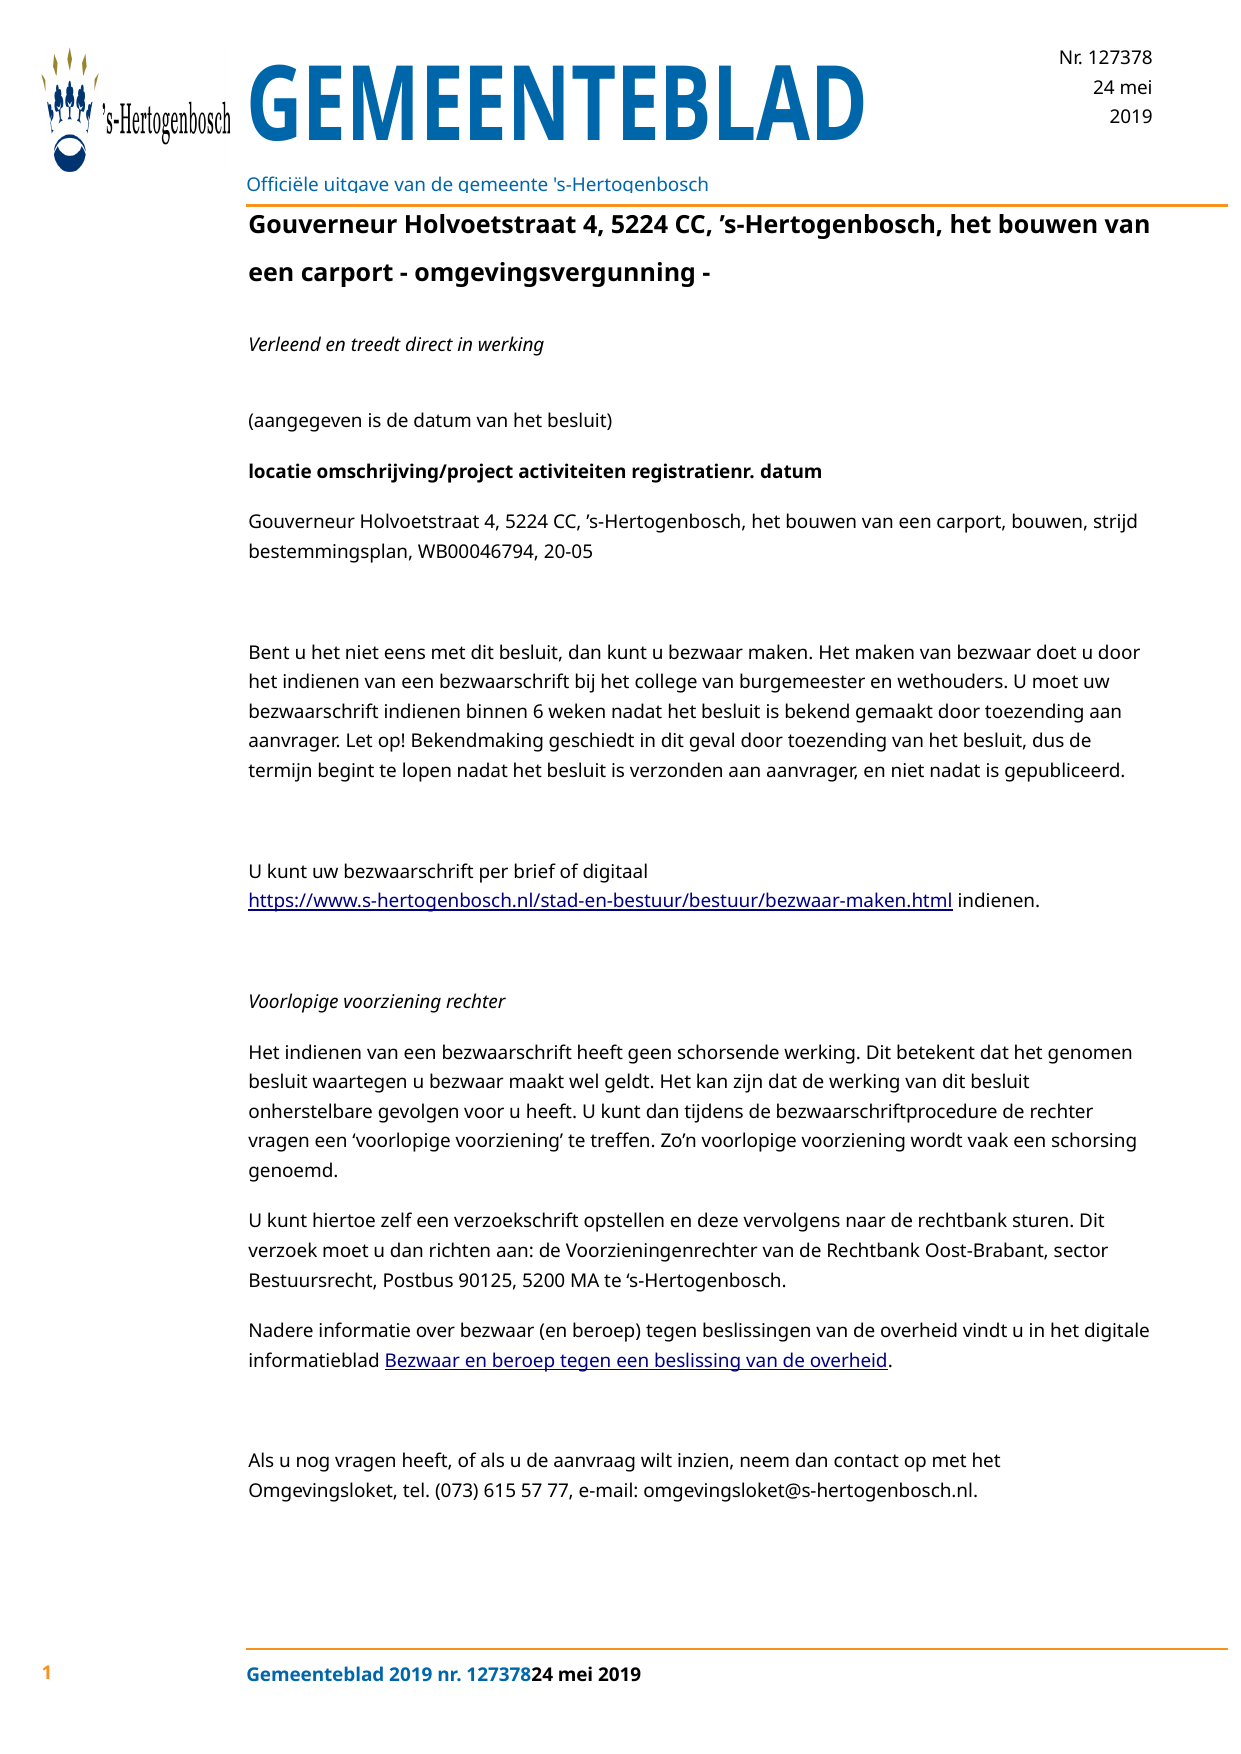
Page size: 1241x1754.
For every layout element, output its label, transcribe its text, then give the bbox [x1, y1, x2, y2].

text U kunt uw bezwaarschrift per brief of digitaal https://www.s-hertogenbosch.nl/stad-en-bestuur/bestuur/bezwaar-maken.html indienen. [248, 858, 1152, 913]
text Het indienen van een bezwaarschrift heeft geen schorsende werking. Dit betekent dat het genomen besluit waartegen u bezwaar maakt wel geldt. Het kan zijn dat de werking van dit besluit onherstelbare gevolgen voor u heeft. U kunt dan tijdens de bezwaarschriftprocedure de rechter vragen een ‘voorlopige voorziening’ te treffen. Zo’n voorlopige voorziening wordt vaak een schorsing genoemd. [248, 1039, 1152, 1183]
picture [41, 47, 231, 172]
text Gouverneur Holvoetstraat 4, 5224 CC, ’s-Hertogenbosch, het bouwen van een carport - omgevingsvergunning - [248, 207, 1152, 288]
text Nadere informatie over bezwaar (en beroep) tegen beslissingen van de overheid vindt u in het digitale informatieblad Bezwaar en beroep tegen een beslissing van de overheid. [248, 1317, 1152, 1372]
text Verleend en treedt direct in werking [248, 331, 1152, 357]
text (aangegeven is de datum van het besluit) [248, 408, 1152, 433]
text Als u nog vragen heeft, of als u de aanvraag wilt inzien, neem dan contact op met het Omgevingsloket, tel. (073) 615 57 77, e-mail: omgevingsloket@s-hertogenbosch.nl. [248, 1448, 1152, 1503]
text Bent u het niet eens met dit besluit, dan kunt u bezwaar maken. Het maken van bezwaar doet u door het indienen van een bezwaarschrift bij het college van burgemeester en wethouders. U moet uw bezwaarschrift indienen binnen 6 weken nadat het besluit is bekend gemaakt door toezending aan aanvrager. Let op! Bekendmaking geschiedt in dit geval door toezending van het besluit, dus de termijn begint te lopen nadat het besluit is verzonden aan aanvrager, en niet nadat is gepubliceerd. [248, 639, 1152, 783]
text U kunt hiertoe zelf een verzoekschrift opstellen en deze vervolgens naar de rechtbank sturen. Dit verzoek moet u dan richten aan: de Voorzieningenrechter van de Rechtbank Oost-Brabant, sector Bestuursrecht, Postbus 90125, 5200 MA te ‘s-Hertogenbosch. [248, 1208, 1152, 1292]
text Gouverneur Holvoetstraat 4, 5224 CC, ’s-Hertogenbosch, het bouwen van een carport, bouwen, strijd bestemmingsplan, WB00046794, 20-05 [248, 508, 1152, 564]
text locatie omschrijving/project activiteiten registratienr. datum [248, 458, 1152, 484]
text Voorlopige voorziening rechter [248, 988, 1152, 1014]
